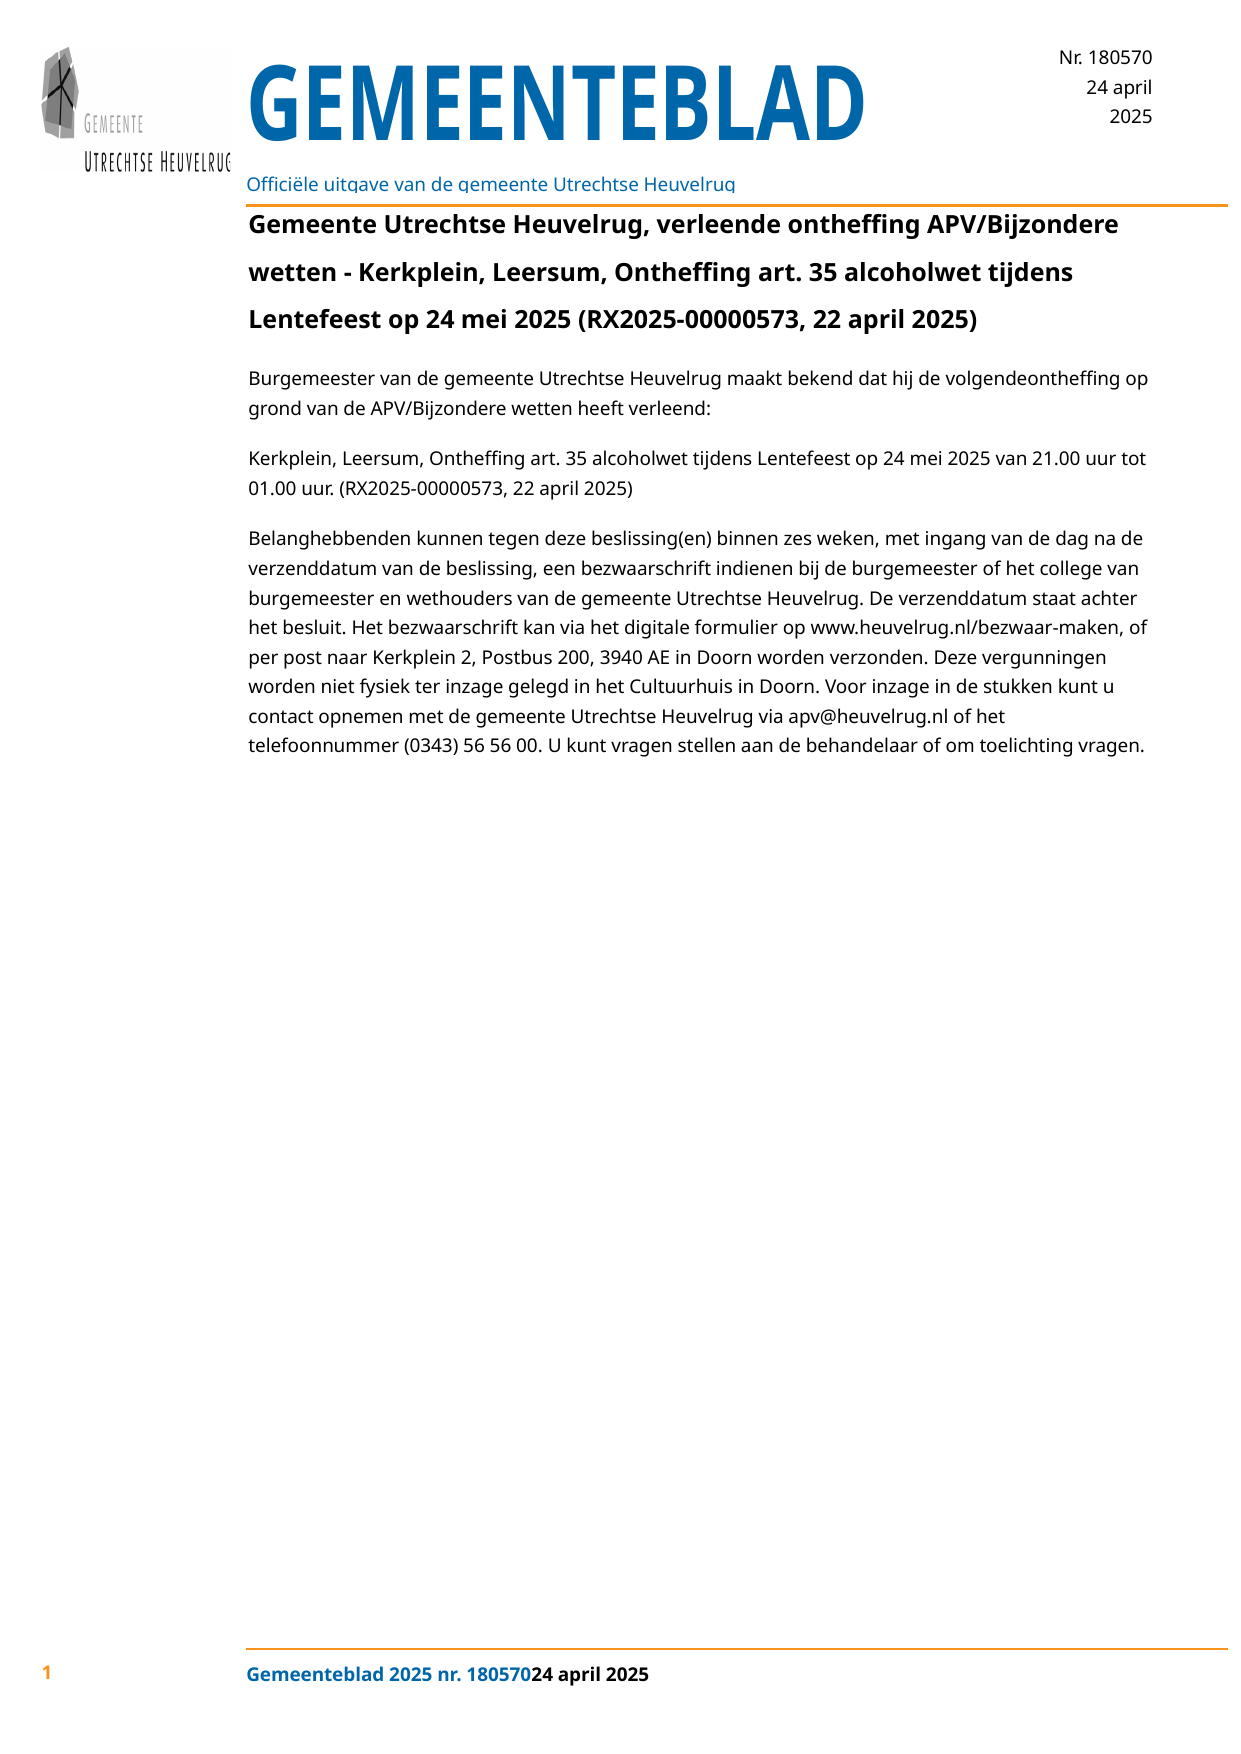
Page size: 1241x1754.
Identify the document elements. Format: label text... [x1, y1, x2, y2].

text Kerkplein, Leersum, Ontheffing art. 35 alcoholwet tijdens Lentefeest op 24 mei 2025 van 21.00 uur tot 01.00 uur. (RX2025-00000573, 22 april 2025) [248, 446, 1152, 501]
picture [41, 47, 231, 172]
text Gemeente Utrechtse Heuvelrug, verleende ontheffing APV/Bijzondere wetten - Kerkplein, Leersum, Ontheffing art. 35 alcoholwet tijdens Lentefeest op 24 mei 2025 (RX2025-00000573, 22 april 2025) [248, 207, 1152, 336]
text Belanghebbenden kunnen tegen deze beslissing(en) binnen zes weken, met ingang van de dag na de verzenddatum van de beslissing, een bezwaarschrift indienen bij de burgemeester of het college van burgemeester en wethouders van de gemeente Utrechtse Heuvelrug. De verzenddatum staat achter het besluit. Het bezwaarschrift kan via het digitale formulier op www.heuvelrug.nl/bezwaar-maken, of per post naar Kerkplein 2, Postbus 200, 3940 AE in Doorn worden verzonden. Deze vergunningen worden niet fysiek ter inzage gelegd in het Cultuurhuis in Doorn. Voor inzage in de stukken kunt u contact opnemen met de gemeente Utrechtse Heuvelrug via apv@heuvelrug.nl of het telefoonnummer (0343) 56 56 00. U kunt vragen stellen aan de behandelaar of om toelichting vragen. [248, 526, 1152, 758]
text Burgemeester van de gemeente Utrechtse Heuvelrug maakt bekend dat hij de volgendeontheffing op grond van de APV/Bijzondere wetten heeft verleend: [248, 366, 1152, 421]
